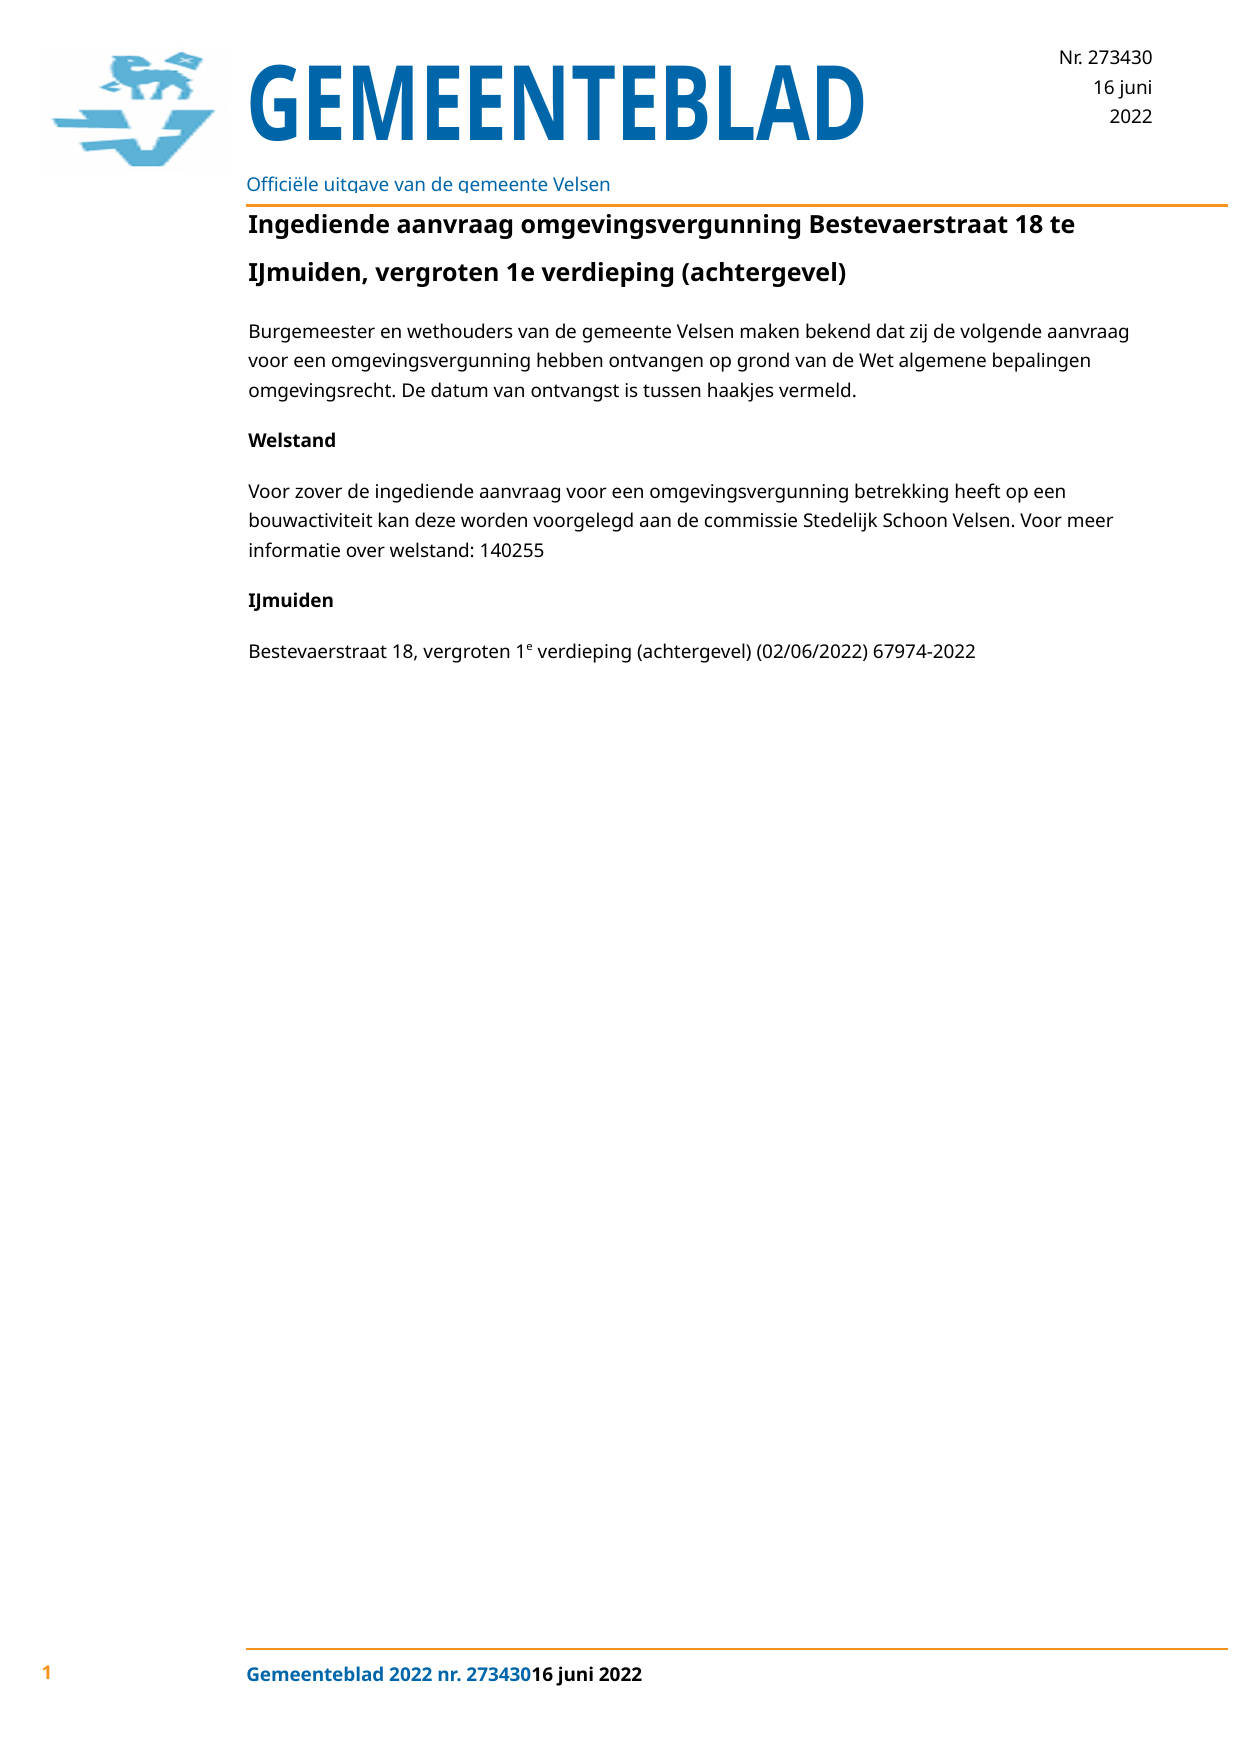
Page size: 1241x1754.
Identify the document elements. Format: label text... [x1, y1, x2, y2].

text Welstand [248, 427, 1152, 453]
text Ingediende aanvraag omgevingsvergunning Bestevaerstraat 18 te IJmuiden, vergroten 1e verdieping (achtergevel) [248, 207, 1152, 288]
picture [41, 47, 231, 172]
text Burgemeester en wethouders van de gemeente Velsen maken bekend dat zij de volgende aanvraag voor een omgevingsvergunning hebben ontvangen op grond van de Wet algemene bepalingen omgevingsrecht. De datum van ontvangst is tussen haakjes vermeld. [248, 318, 1152, 403]
text IJmuiden [248, 587, 1152, 613]
text Bestevaerstraat 18, vergroten 1e verdieping (achtergevel) (02/06/2022) 67974-2022 [248, 638, 1152, 664]
text Voor zover de ingediende aanvraag voor een omgevingsvergunning betrekking heeft op een bouwactiviteit kan deze worden voorgelegd aan de commissie Stedelijk Schoon Velsen. Voor meer informatie over welstand: 140255 [248, 478, 1152, 563]
